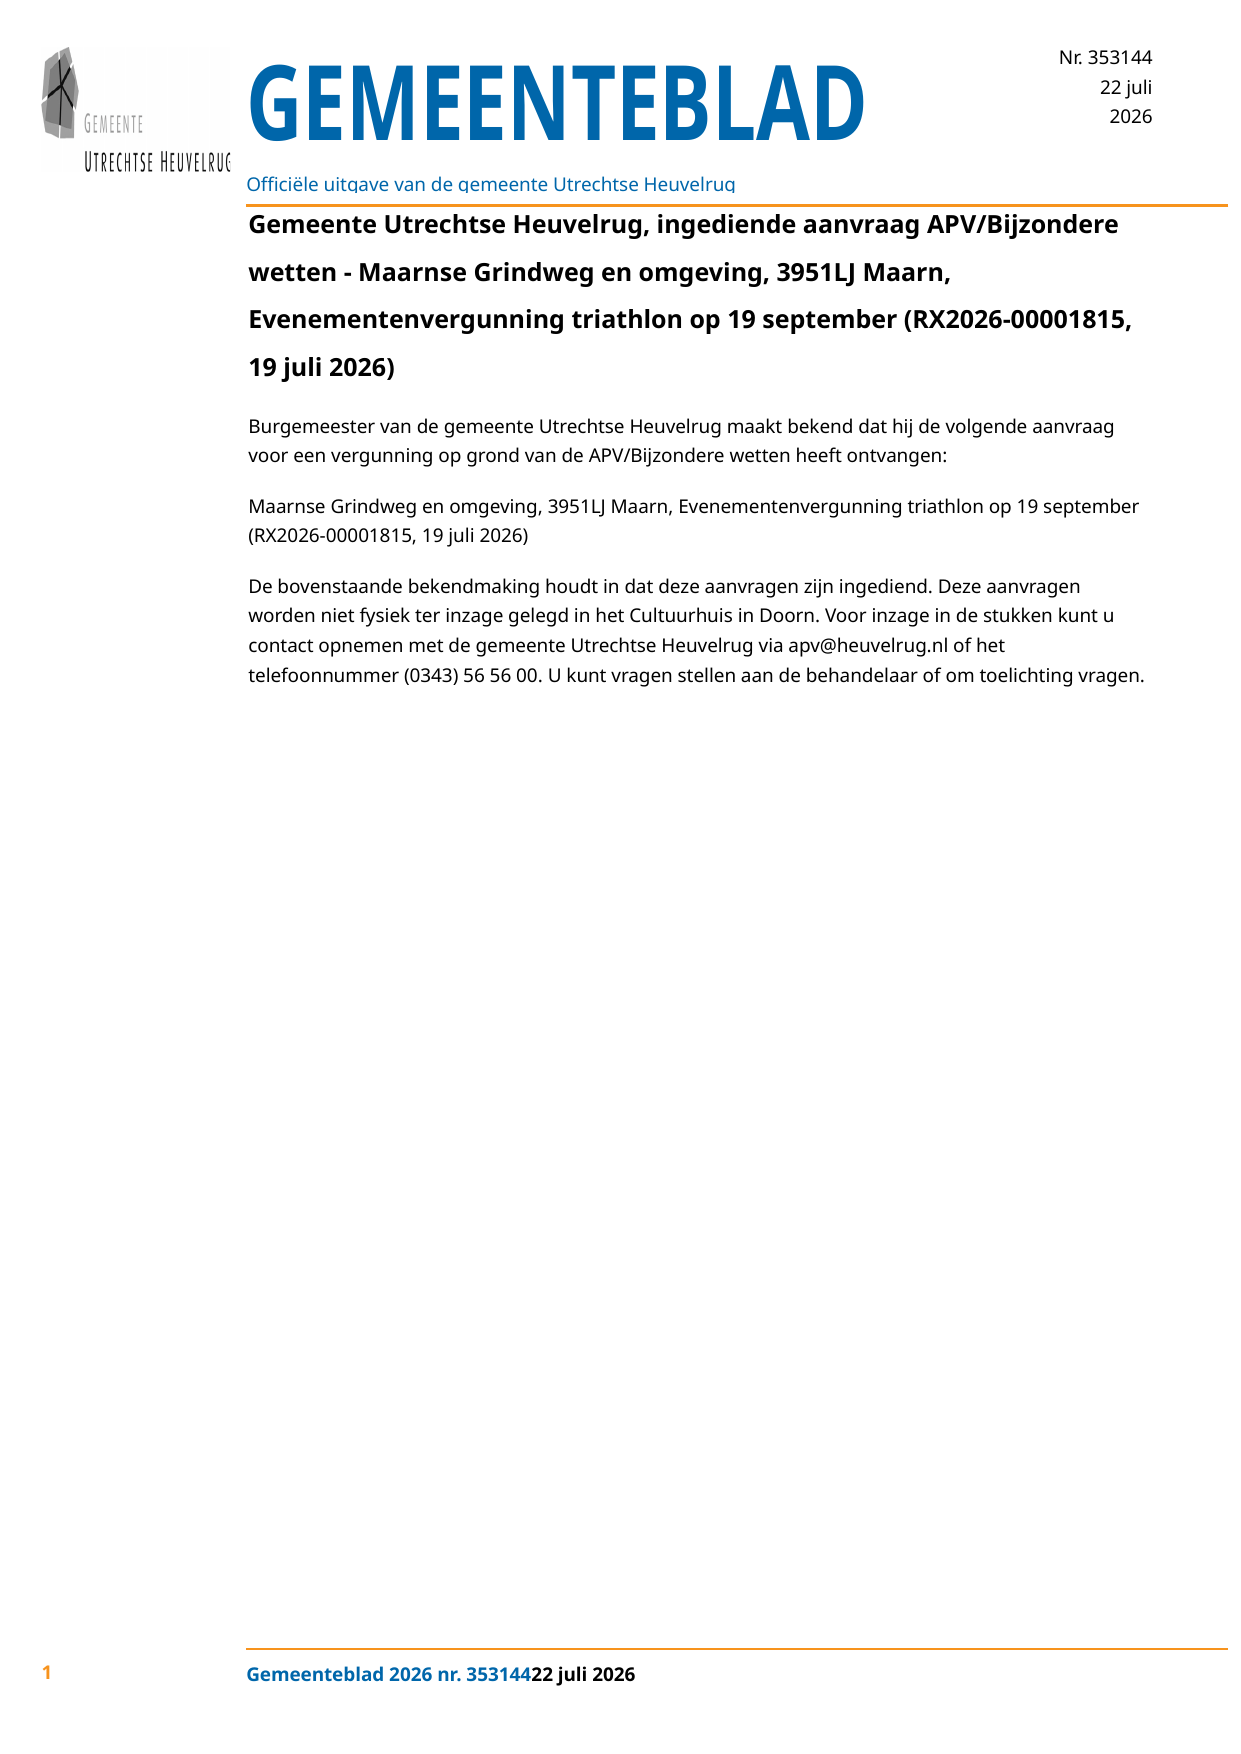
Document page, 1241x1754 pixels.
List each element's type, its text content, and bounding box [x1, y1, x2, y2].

text Burgemeester van de gemeente Utrechtse Heuvelrug maakt bekend dat hij de volgende aanvraag voor een vergunning op grond van de APV/Bijzondere wetten heeft ontvangen: [248, 413, 1152, 468]
text De bovenstaande bekendmaking houdt in dat deze aanvragen zijn ingediend. Deze aanvragen worden niet fysiek ter inzage gelegd in het Cultuurhuis in Doorn. Voor inzage in de stukken kunt u contact opnemen met de gemeente Utrechtse Heuvelrug via apv@heuvelrug.nl of het telefoonnummer (0343) 56 56 00. U kunt vragen stellen aan de behandelaar of om toelichting vragen. [248, 573, 1152, 688]
picture [41, 47, 231, 172]
text Gemeente Utrechtse Heuvelrug, ingediende aanvraag APV/Bijzondere wetten - Maarnse Grindweg en omgeving, 3951LJ Maarn, Evenementenvergunning triathlon op 19 september (RX2026-00001815, 19 juli 2026) [248, 207, 1152, 384]
text Maarnse Grindweg en omgeving, 3951LJ Maarn, Evenementenvergunning triathlon op 19 september (RX2026-00001815, 19 juli 2026) [248, 493, 1152, 548]
